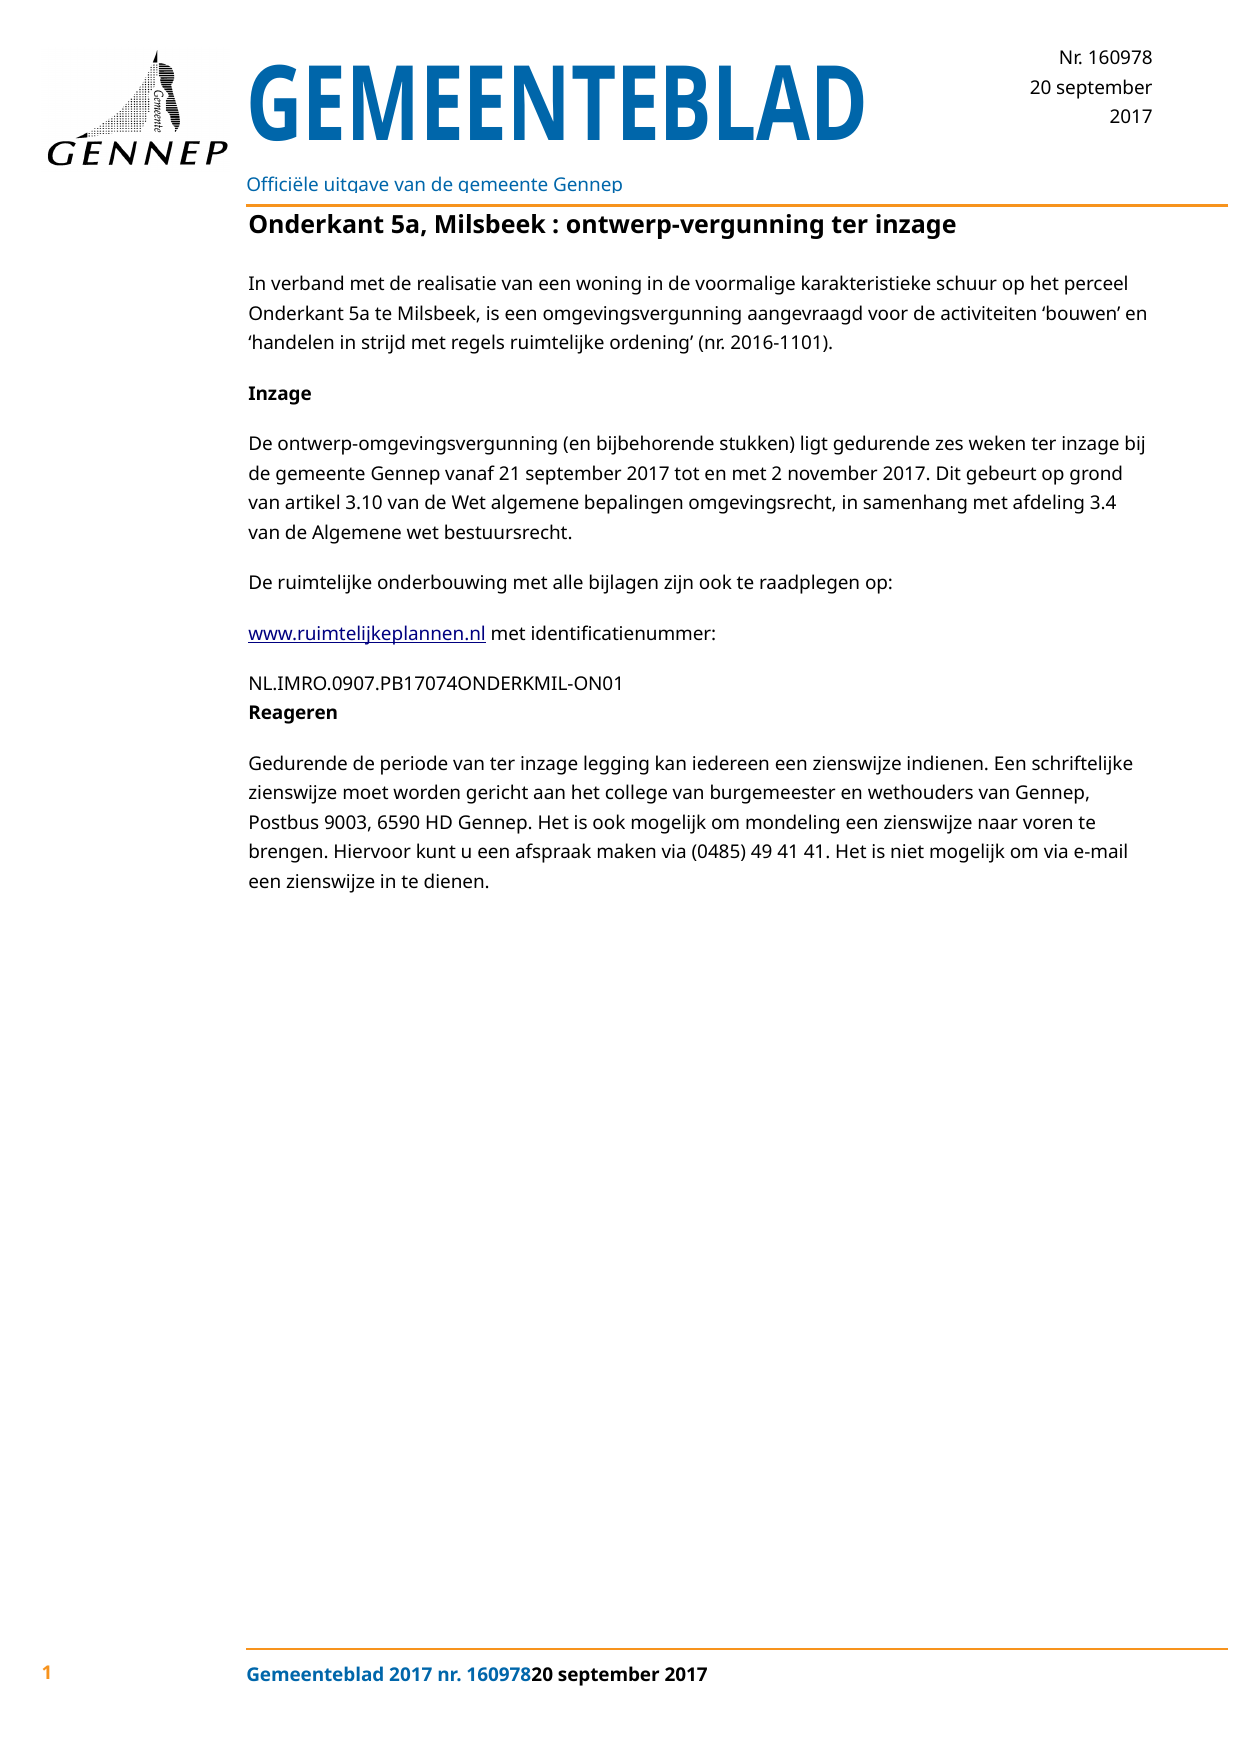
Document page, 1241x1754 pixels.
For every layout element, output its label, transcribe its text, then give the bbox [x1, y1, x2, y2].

text De ontwerp-omgevingsvergunning (en bijbehorende stukken) ligt gedurende zes weken ter inzage bij de gemeente Gennep vanaf 21 september 2017 tot en met 2 november 2017. Dit gebeurt op grond van artikel 3.10 van de Wet algemene bepalingen omgevingsrecht, in samenhang met afdeling 3.4 van de Algemene wet bestuursrecht. [248, 430, 1152, 545]
text Inzage [248, 380, 1152, 406]
text Onderkant 5a, Milsbeek : ontwerp-vergunning ter inzage [248, 207, 1152, 241]
picture [41, 47, 231, 172]
text Reageren [248, 699, 1152, 725]
text In verband met de realisatie van een woning in de voormalige karakteristieke schuur op het perceel Onderkant 5a te Milsbeek, is een omgevingsvergunning aangevraagd voor de activiteiten ‘bouwen’ en ‘handelen in strijd met regels ruimtelijke ordening’ (nr. 2016-1101). [248, 270, 1152, 355]
text De ruimtelijke onderbouwing met alle bijlagen zijn ook te raadplegen op: [248, 569, 1152, 595]
table_header NL.IMRO.0907.PB17074ONDERKMIL-ON01 [248, 670, 1152, 696]
text Gedurende de periode van ter inzage legging kan iedereen een zienswijze indienen. Een schriftelijke zienswijze moet worden gericht aan het college van burgemeester en wethouders van Gennep, Postbus 9003, 6590 HD Gennep. Het is ook mogelijk om mondeling een zienswijze naar voren te brengen. Hiervoor kunt u een afspraak maken via (0485) 49 41 41. Het is niet mogelijk om via e-mail een zienswijze in te dienen. [248, 750, 1152, 894]
text www.ruimtelijkeplannen.nl met identificatienummer: [248, 620, 1152, 646]
